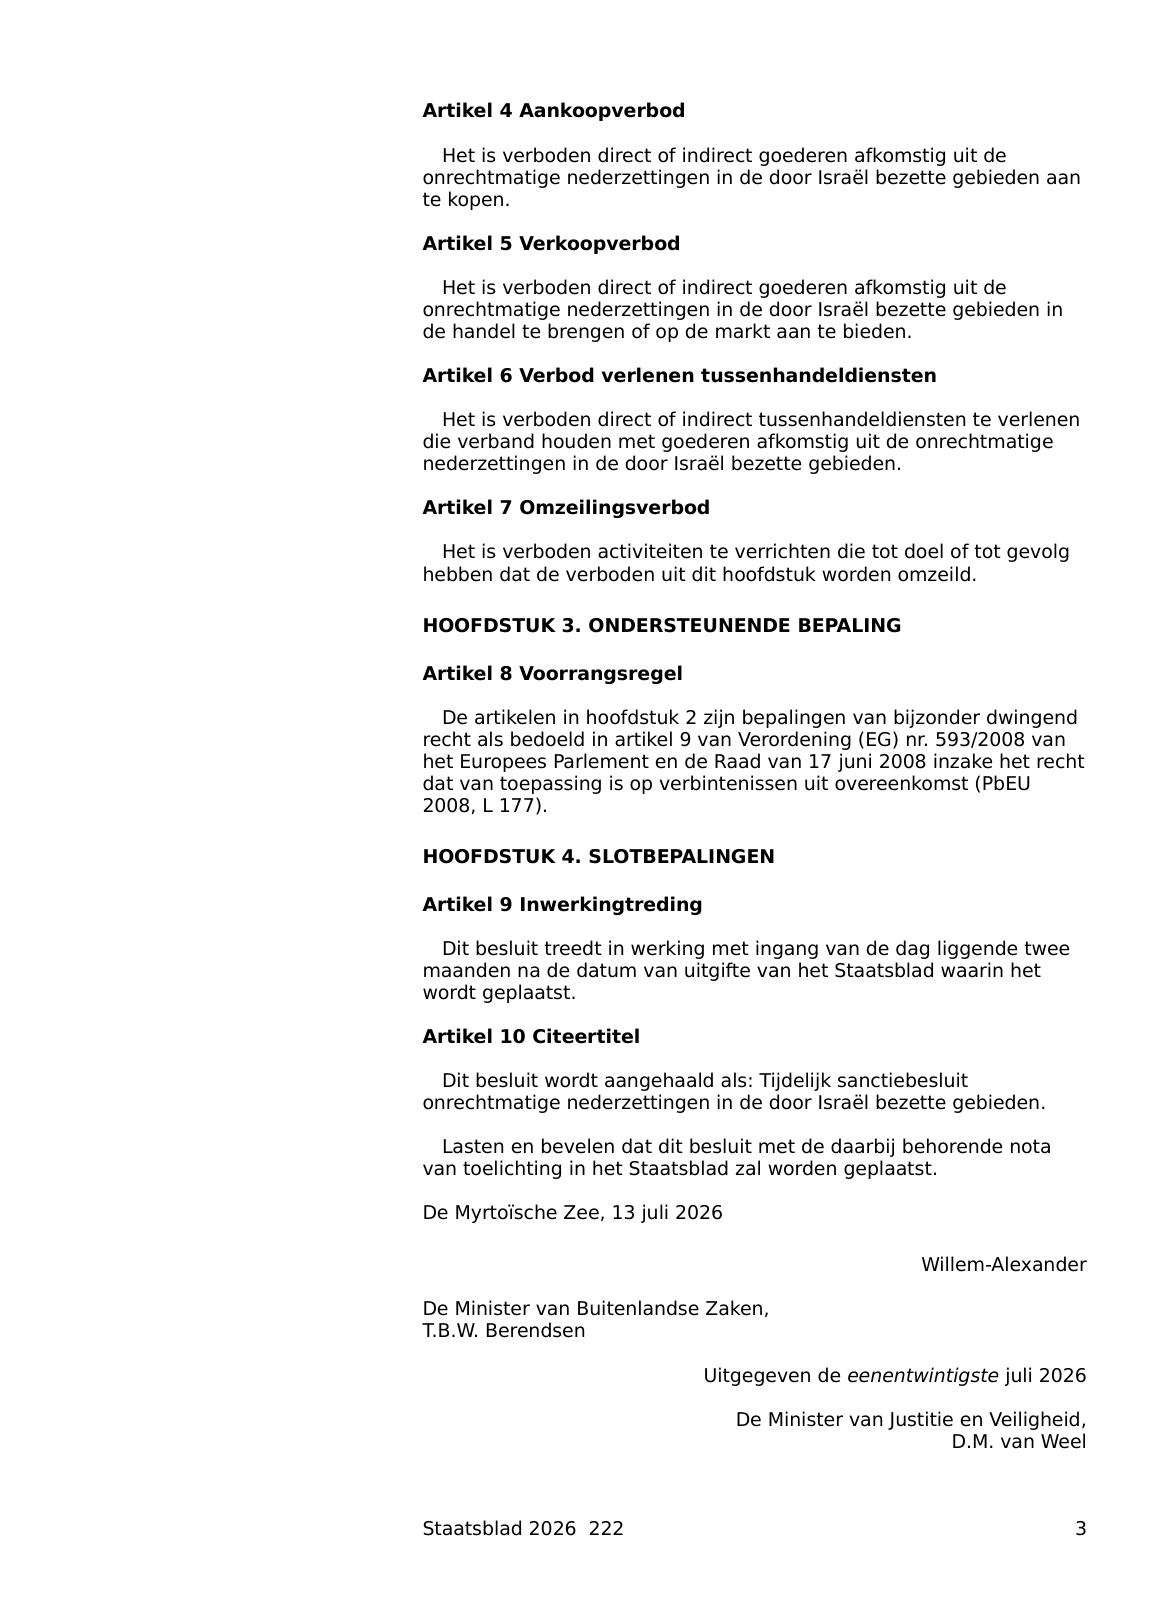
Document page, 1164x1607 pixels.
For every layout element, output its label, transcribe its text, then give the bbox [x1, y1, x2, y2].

subtitle HOOFDSTUK 3. ONDERSTEUNENDE BEPALING [422, 615, 1087, 637]
text Het is verboden direct of indirect goederen afkomstig uit de onrechtmatige nederzettingen in de door Israël bezette gebieden aan te kopen. [422, 144, 1087, 211]
subtitle Artikel 6 Verbod verlenen tussenhandeldiensten [422, 365, 1087, 387]
text Willem-Alexander [422, 1254, 1087, 1276]
subtitle Artikel 10 Citeertitel [422, 1026, 1087, 1048]
text Uitgegeven de eenentwintigste juli 2026 [422, 1364, 1087, 1386]
text Het is verboden activiteiten te verrichten die tot doel of tot gevolg hebben dat de verboden uit dit hoofdstuk worden omzeild. [422, 541, 1087, 585]
text Het is verboden direct of indirect goederen afkomstig uit de onrechtmatige nederzettingen in de door Israël bezette gebieden in de handel te brengen of op de markt aan te bieden. [422, 277, 1087, 343]
subtitle HOOFDSTUK 4. SLOTBEPALINGEN [422, 846, 1087, 868]
subtitle Artikel 9 Inwerkingtreding [422, 893, 1087, 915]
text De Myrtoïsche Zee, 13 juli 2026 [422, 1202, 1087, 1224]
text Dit besluit treedt in werking met ingang van de dag liggende twee maanden na de datum van uitgifte van het Staatsblad waarin het wordt geplaatst. [422, 938, 1087, 1003]
subtitle Artikel 7 Omzeilingsverbod [422, 497, 1087, 519]
text Dit besluit wordt aangehaald als: Tijdelijk sanctiebesluit onrechtmatige nederzettingen in de door Israël bezette gebieden. [422, 1070, 1087, 1114]
subtitle Artikel 4 Aankoopverbod [422, 100, 1087, 122]
subtitle Artikel 5 Verkoopverbod [422, 233, 1087, 255]
subtitle Artikel 8 Voorrangsregel [422, 662, 1087, 684]
text Het is verboden direct of indirect tussenhandeldiensten te verlenen die verband houden met goederen afkomstig uit de onrechtmatige nederzettingen in de door Israël bezette gebieden. [422, 409, 1087, 475]
text De Minister van Justitie en Veiligheid, D.M. van Weel [422, 1409, 1087, 1453]
text De artikelen in hoofdstuk 2 zijn bepalingen van bijzonder dwingend recht als bedoeld in artikel 9 van Verordening (EG) nr. 593/2008 van het Europees Parlement en de Raad van 17 juni 2008 inzake het recht dat van toepassing is op verbintenissen uit overeenkomst (PbEU 2008, L 177). [422, 707, 1087, 816]
text De Minister van Buitenlandse Zaken, T.B.W. Berendsen [422, 1298, 1087, 1342]
text Lasten en bevelen dat dit besluit met de daarbij behorende nota van toelichting in het Staatsblad zal worden geplaatst. [422, 1136, 1087, 1180]
